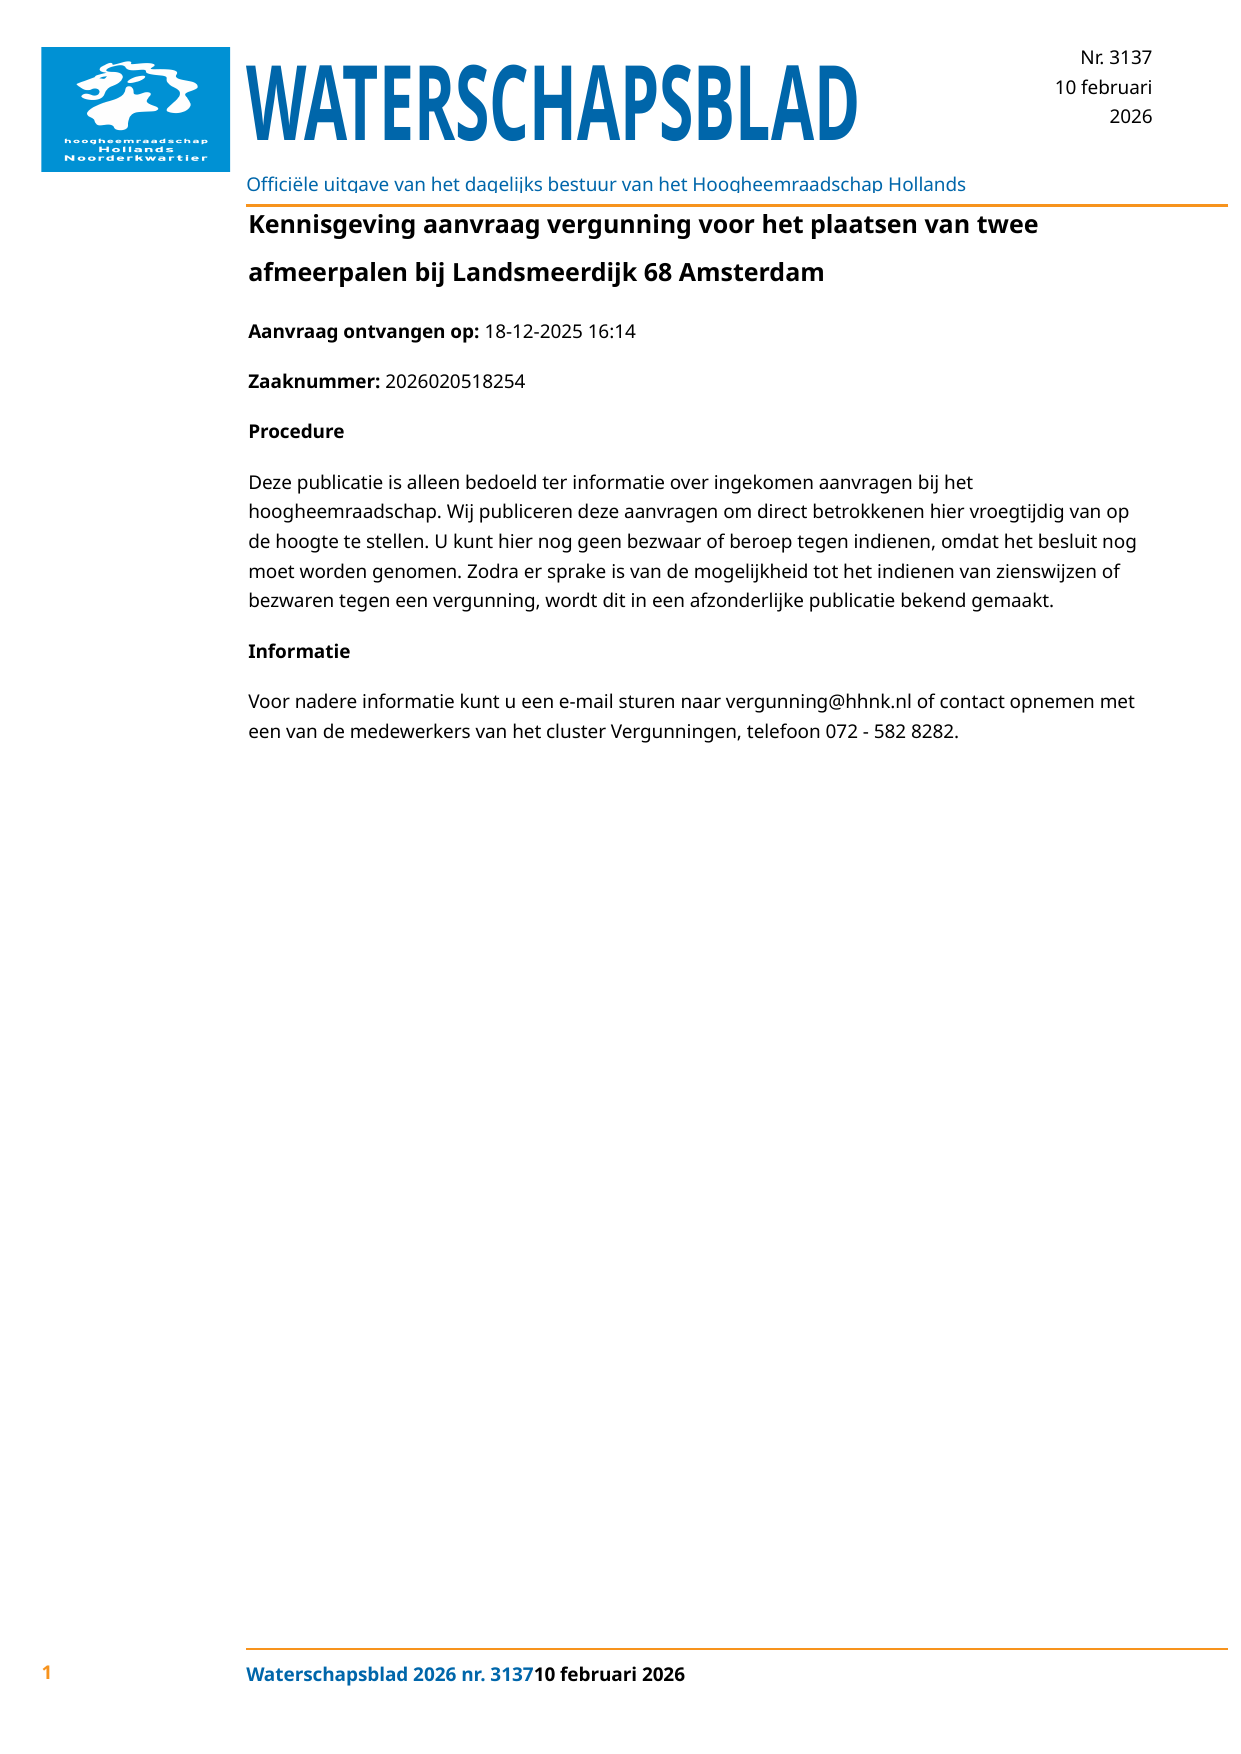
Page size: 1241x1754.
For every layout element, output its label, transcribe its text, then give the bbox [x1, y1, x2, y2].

text Deze publicatie is alleen bedoeld ter informatie over ingekomen aanvragen bij het hoogheemraadschap. Wij publiceren deze aanvragen om direct betrokkenen hier vroegtijdig van op de hoogte te stellen. U kunt hier nog geen bezwaar of beroep tegen indienen, omdat het besluit nog moet worden genomen. Zodra er sprake is van de mogelijkheid tot het indienen van zienswijzen of bezwaren tegen een vergunning, wordt dit in een afzonderlijke publicatie bekend gemaakt. [248, 469, 1152, 613]
text Kennisgeving aanvraag vergunning voor het plaatsen van twee afmeerpalen bij Landsmeerdijk 68 Amsterdam [248, 207, 1152, 288]
picture [118, 62, 197, 112]
text Informatie [248, 638, 1152, 664]
text Voor nadere informatie kunt u een e-mail sturen naar vergunning@hhnk.nl of contact opnemen met een van de medewerkers van het cluster Vergunningen, telefoon 072 - 582 8282. [248, 688, 1152, 744]
picture [88, 87, 157, 130]
text Zaaknummer: 2026020518254 [248, 368, 1152, 394]
picture [78, 64, 122, 99]
text Procedure [248, 419, 1152, 444]
text Aanvraag ontvangen op: 18-12-2025 16:14 [248, 318, 1152, 344]
picture [129, 76, 144, 82]
